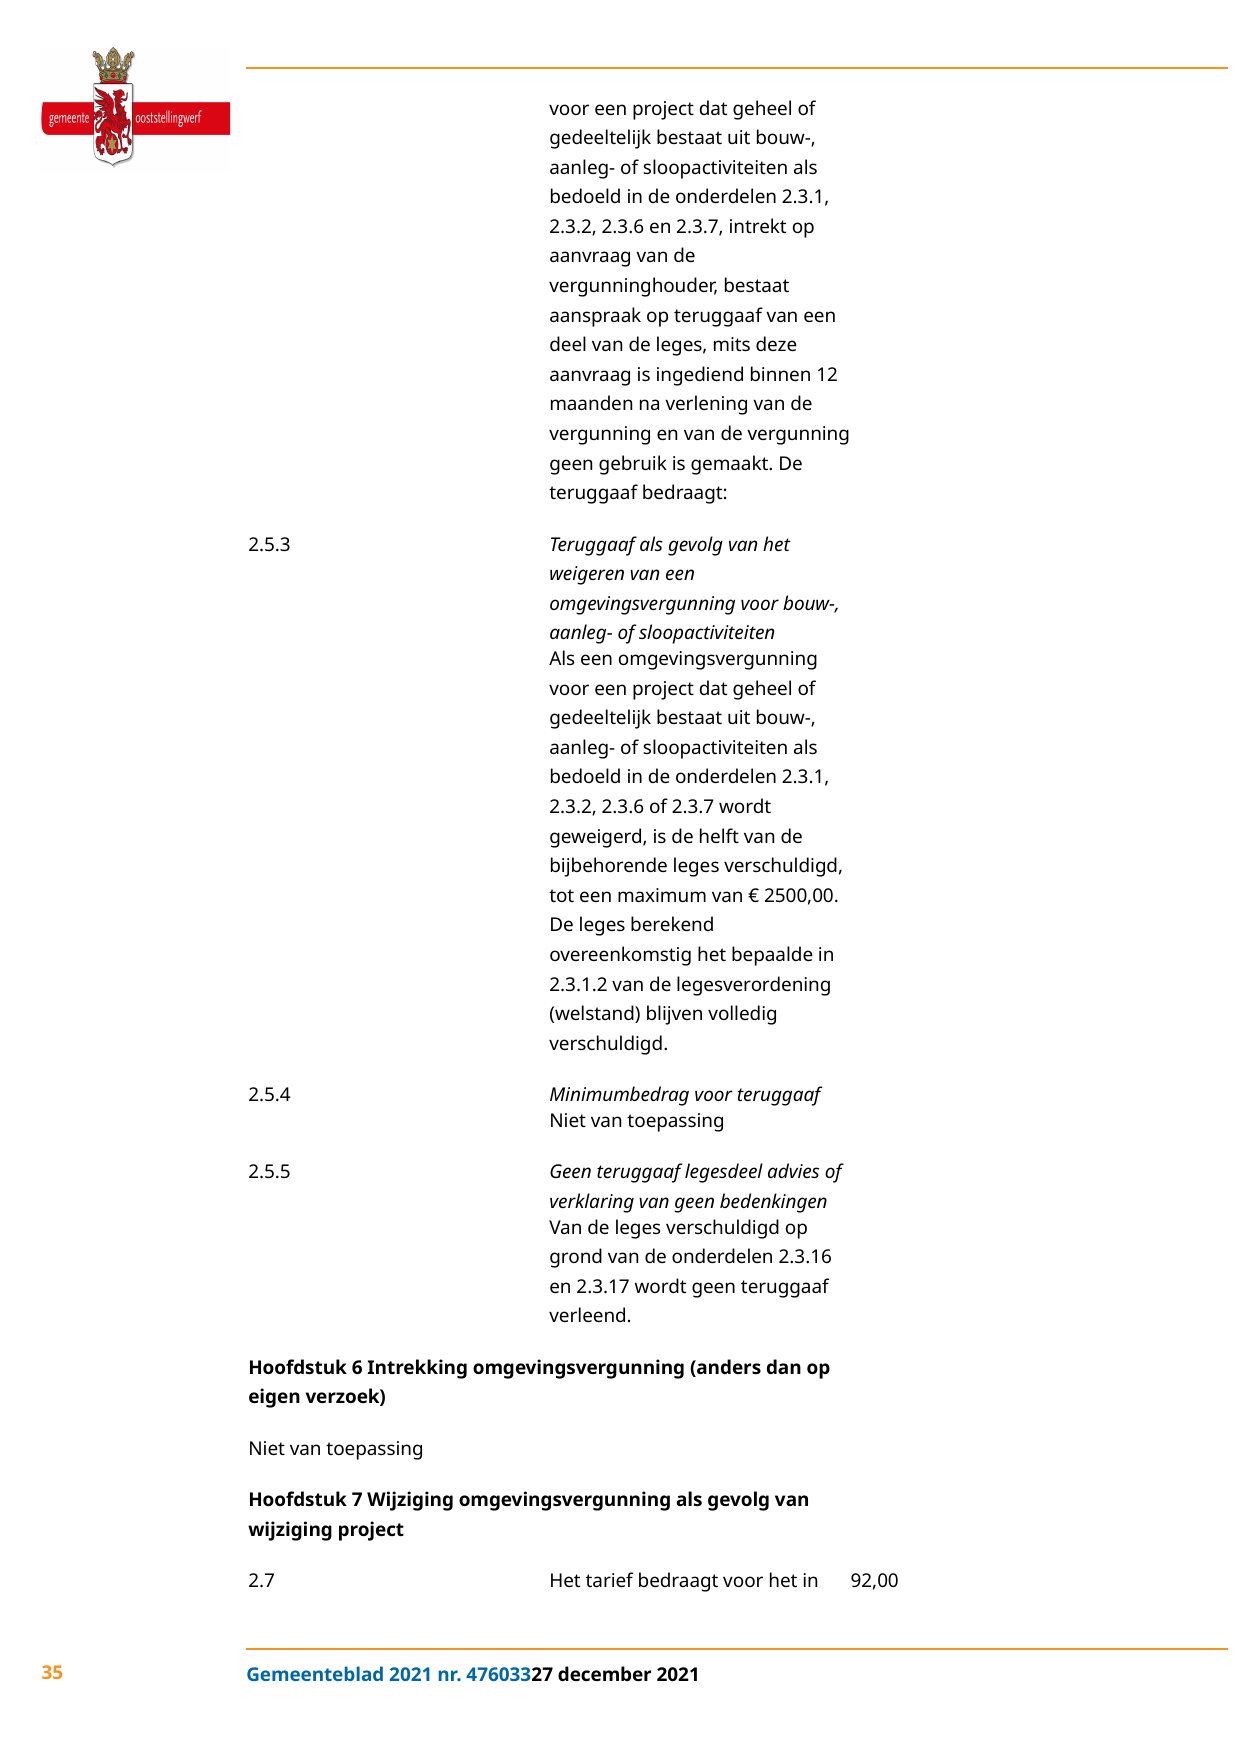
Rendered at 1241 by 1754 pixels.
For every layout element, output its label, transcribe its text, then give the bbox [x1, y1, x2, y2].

table_cell [549, 1328, 850, 1354]
table_cell [549, 1056, 850, 1081]
picture [41, 47, 231, 172]
table_cell [850, 1461, 1152, 1487]
table_cell Geen teruggaaf legesdeel advies of verklaring van geen bedenkingen [549, 1159, 850, 1214]
table_cell [248, 1409, 549, 1435]
table_cell Niet van toepassing [549, 1107, 850, 1133]
table_cell Het tarief bedraagt voor het in [549, 1568, 850, 1593]
table_cell [248, 1107, 549, 1133]
table_cell [850, 1487, 1152, 1542]
table_cell [850, 1328, 1152, 1354]
table_cell [549, 1409, 850, 1435]
table_cell [248, 1461, 549, 1487]
table_cell 2.7 [248, 1568, 549, 1593]
table_cell [850, 1133, 1152, 1158]
table_cell [248, 95, 549, 505]
table_cell 2.5.4 [248, 1081, 549, 1107]
table_cell [549, 1133, 850, 1158]
table_cell [549, 505, 850, 531]
table_cell [248, 645, 549, 1056]
table_cell [248, 1056, 549, 1081]
table_cell [248, 1328, 549, 1354]
table_cell Teruggaaf als gevolg van het weigeren van een omgevingsvergunning voor bouw-, aanleg- of sloopactiviteiten [549, 531, 850, 645]
table_cell [850, 1542, 1152, 1568]
table_cell [850, 1081, 1152, 1107]
table_cell [850, 1107, 1152, 1133]
table_cell [850, 1214, 1152, 1328]
table_cell [850, 1056, 1152, 1081]
table_cell Als een omgevingsvergunning voor een project dat geheel of gedeeltelijk bestaat uit bouw-, aanleg- of sloopactiviteiten als bedoeld in de onderdelen 2.3.1, 2.3.2, 2.3.6 of 2.3.7 wordt geweigerd, is de helft van de bijbehorende leges verschuldigd, tot een maximum van € 2500,00. De leges berekend overeenkomstig het bepaalde in 2.3.1.2 van de legesverordening (welstand) blijven volledig verschuldigd. [549, 645, 850, 1056]
table_cell [850, 95, 1152, 505]
table_cell [248, 1542, 549, 1568]
table_cell [850, 1354, 1152, 1409]
table_cell 2.5.3 [248, 531, 549, 645]
table_cell [850, 1409, 1152, 1435]
table_cell [248, 1133, 549, 1158]
table_cell 2.5.5 [248, 1159, 549, 1214]
table_cell 92,00 [850, 1568, 1152, 1593]
table_cell [549, 1542, 850, 1568]
table_cell Hoofdstuk 6 Intrekking omgevingsvergunning (anders dan op eigen verzoek) [248, 1354, 850, 1409]
table_cell [850, 1159, 1152, 1214]
table_cell Hoofdstuk 7 Wijziging omgevingsvergunning als gevolg van wijziging project [248, 1487, 850, 1542]
table_cell voor een project dat geheel of gedeeltelijk bestaat uit bouw-, aanleg- of sloopactiviteiten als bedoeld in de onderdelen 2.3.1, 2.3.2, 2.3.6 en 2.3.7, intrekt op aanvraag van de vergunninghouder, bestaat aanspraak op teruggaaf van een deel van de leges, mits deze aanvraag is ingediend binnen 12 maanden na verlening van de vergunning en van de vergunning geen gebruik is gemaakt. De teruggaaf bedraagt: [549, 95, 850, 505]
table_cell [850, 1435, 1152, 1461]
table_cell [850, 505, 1152, 531]
table_cell [248, 1214, 549, 1328]
table_cell Niet van toepassing [248, 1435, 850, 1461]
table_cell Minimumbedrag voor teruggaaf [549, 1081, 850, 1107]
table_cell [850, 531, 1152, 645]
table_cell [549, 1461, 850, 1487]
table_cell [248, 505, 549, 531]
table_cell [850, 645, 1152, 1056]
table_cell Van de leges verschuldigd op grond van de onderdelen 2.3.16 en 2.3.17 wordt geen teruggaaf verleend. [549, 1214, 850, 1328]
